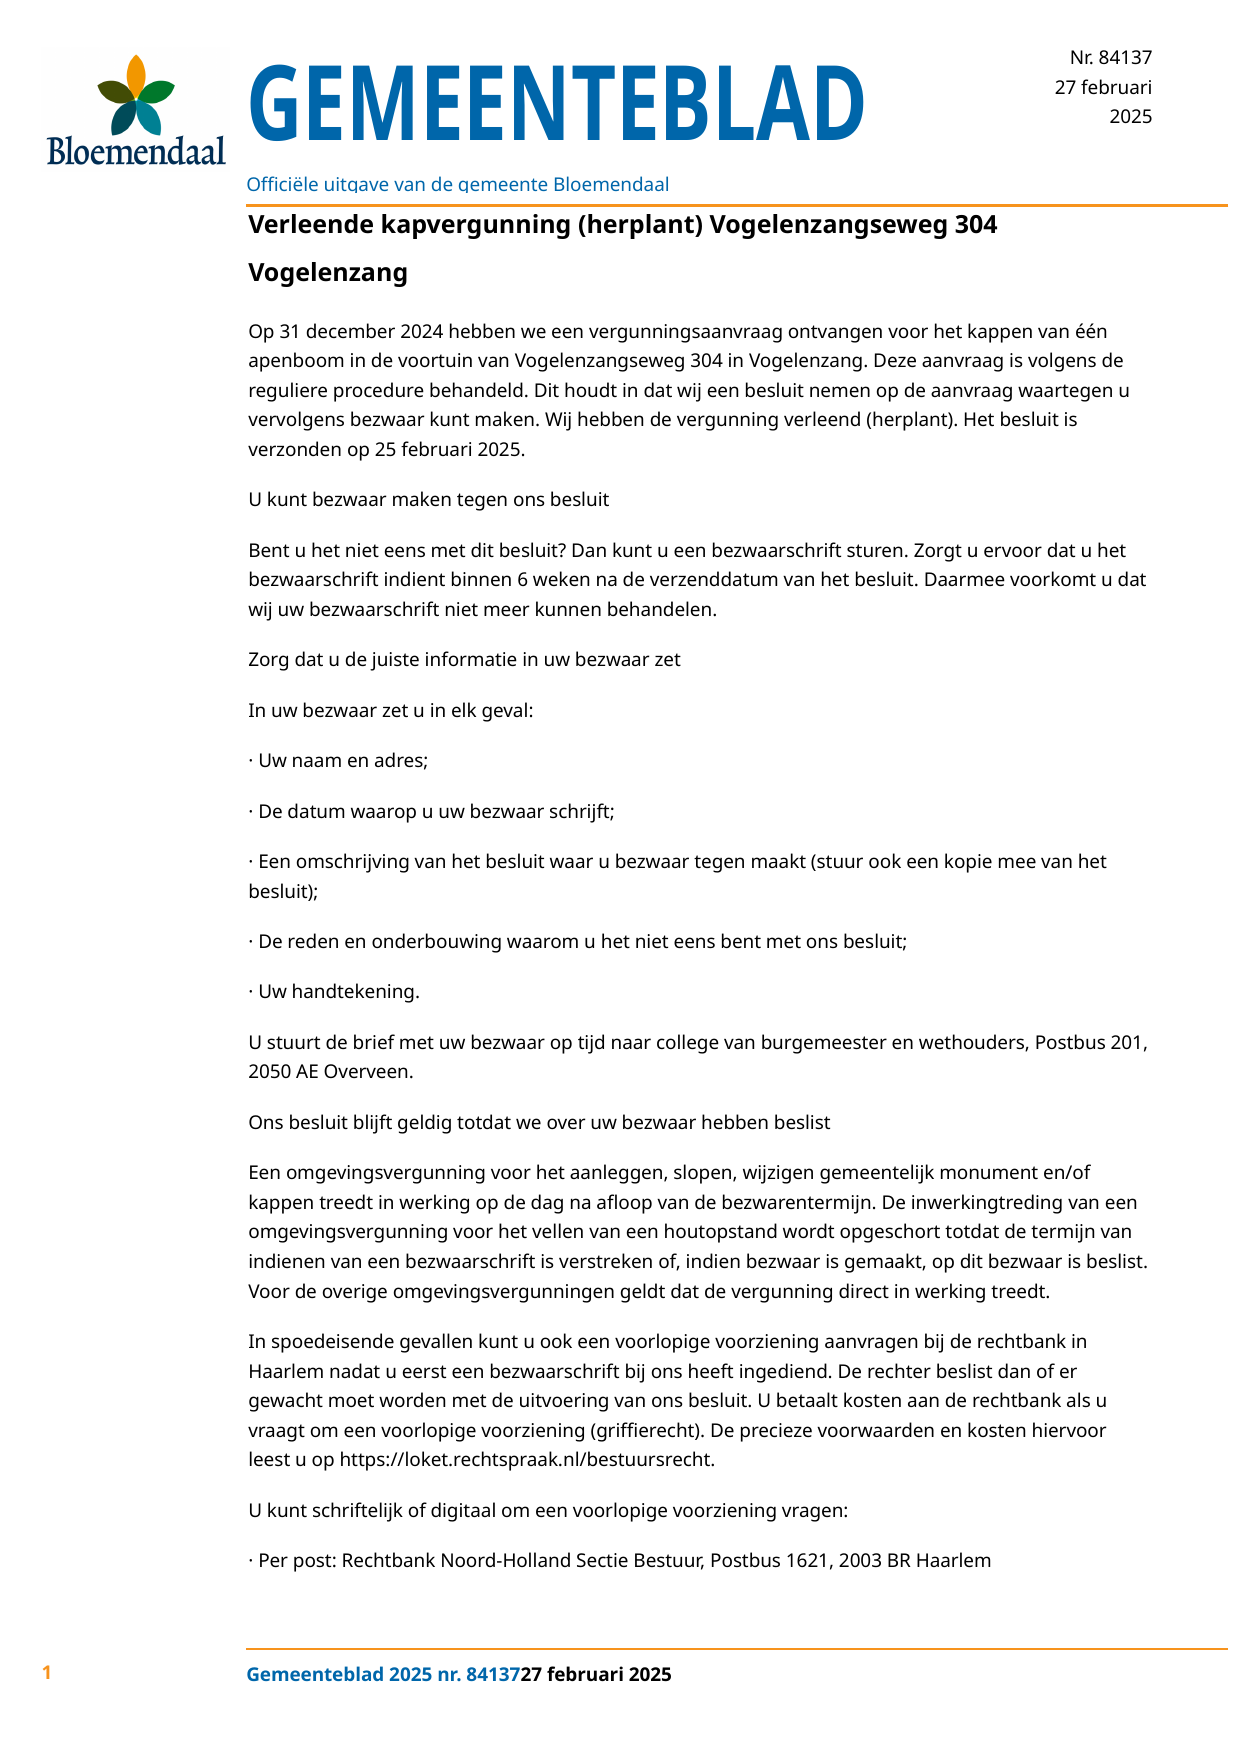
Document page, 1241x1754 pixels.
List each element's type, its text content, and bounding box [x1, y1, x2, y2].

text Bent u het niet eens met dit besluit? Dan kunt u een bezwaarschrift sturen. Zorgt u ervoor dat u het bezwaarschrift indient binnen 6 weken na de verzenddatum van het besluit. Daarmee voorkomt u dat wij uw bezwaarschrift niet meer kunnen behandelen. [248, 537, 1152, 622]
text Verleende kapvergunning (herplant) Vogelenzangseweg 304 Vogelenzang [248, 207, 1152, 288]
picture [41, 47, 231, 172]
text · Een omschrijving van het besluit waar u bezwaar tegen maakt (stuur ook een kopie mee van het besluit); [248, 848, 1152, 904]
text U kunt schriftelijk of digitaal om een voorlopige voorziening vragen: [248, 1497, 1152, 1523]
text Ons besluit blijft geldig totdat we over uw bezwaar hebben beslist [248, 1109, 1152, 1135]
text Een omgevingsvergunning voor het aanleggen, slopen, wijzigen gemeentelijk monument en/of kappen treedt in werking op de dag na afloop van de bezwarentermijn. De inwerkingtreding van een omgevingsvergunning voor het vellen van een houtopstand wordt opgeschort totdat de termijn van indienen van een bezwaarschrift is verstreken of, indien bezwaar is gemaakt, op dit bezwaar is beslist. Voor de overige omgevingsvergunningen geldt dat de vergunning direct in werking treedt. [248, 1159, 1152, 1304]
text · Uw naam en adres; [248, 747, 1152, 773]
text Op 31 december 2024 hebben we een vergunningsaanvraag ontvangen voor het kappen van één apenboom in de voortuin van Vogelenzangseweg 304 in Vogelenzang. Deze aanvraag is volgens de reguliere procedure behandeld. Dit houdt in dat wij een besluit nemen op de aanvraag waartegen u vervolgens bezwaar kunt maken. Wij hebben de vergunning verleend (herplant). Het besluit is verzonden op 25 februari 2025. [248, 318, 1152, 462]
text · De datum waarop u uw bezwaar schrijft; [248, 798, 1152, 824]
text In uw bezwaar zet u in elk geval: [248, 697, 1152, 723]
text · De reden en onderbouwing waarom u het niet eens bent met ons besluit; [248, 928, 1152, 954]
text · Per post: Rechtbank Noord-Holland Sectie Bestuur, Postbus 1621, 2003 BR Haarlem [248, 1547, 1152, 1573]
text In spoedeisende gevallen kunt u ook een voorlopige voorziening aanvragen bij de rechtbank in Haarlem nadat u eerst een bezwaarschrift bij ons heeft ingediend. De rechter beslist dan of er gewacht moet worden met de uitvoering van ons besluit. U betaalt kosten aan de rechtbank als u vraagt om een voorlopige voorziening (griffierecht). De precieze voorwaarden en kosten hiervoor leest u op https://loket.rechtspraak.nl/bestuursrecht. [248, 1328, 1152, 1472]
text U kunt bezwaar maken tegen ons besluit [248, 487, 1152, 512]
text Zorg dat u de juiste informatie in uw bezwaar zet [248, 647, 1152, 672]
text · Uw handtekening. [248, 979, 1152, 1004]
text U stuurt de brief met uw bezwaar op tijd naar college van burgemeester en wethouders, Postbus 201, 2050 AE Overveen. [248, 1029, 1152, 1084]
